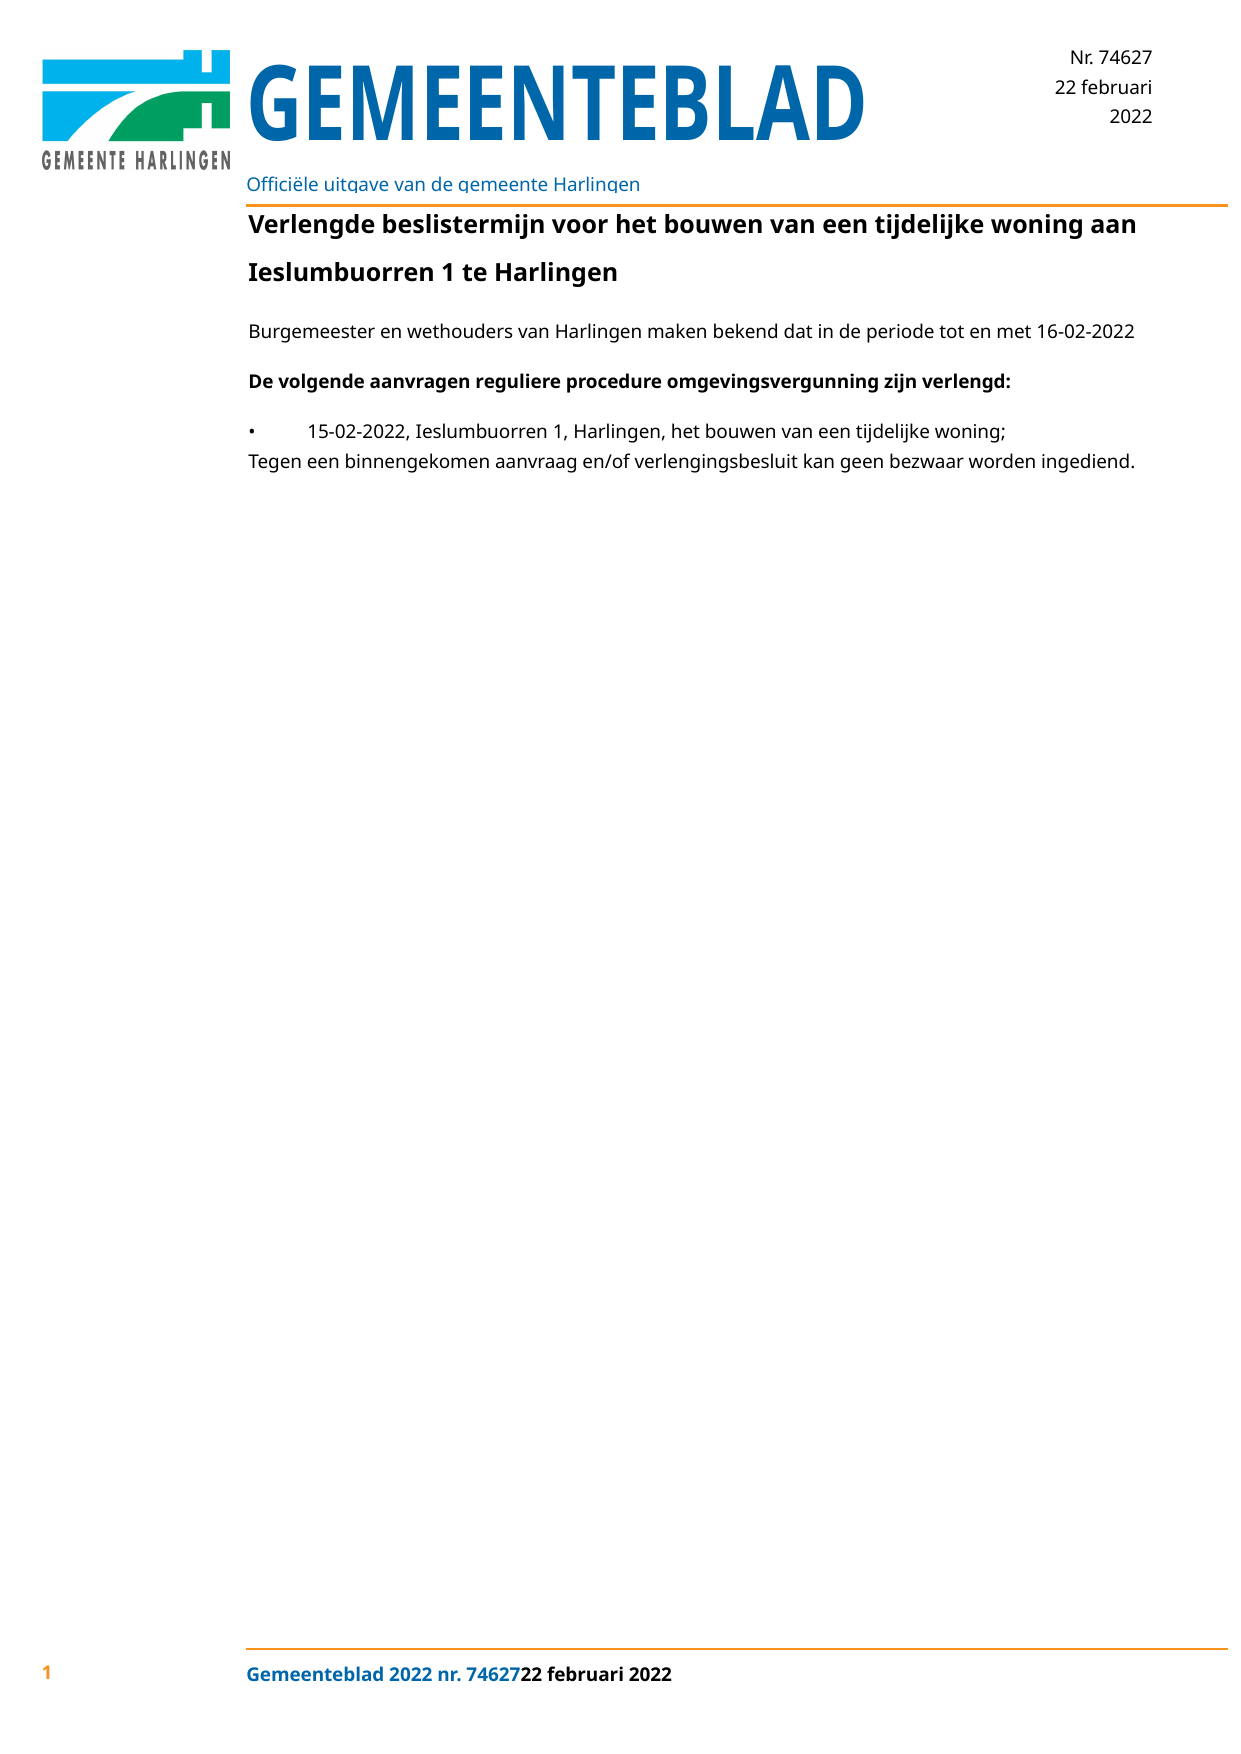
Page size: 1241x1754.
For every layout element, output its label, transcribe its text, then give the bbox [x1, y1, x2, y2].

text De volgende aanvragen reguliere procedure omgevingsvergunning zijn verlengd: [248, 368, 1152, 394]
text Verlengde beslistermijn voor het bouwen van een tijdelijke woning aan Ieslumbuorren 1 te Harlingen [248, 207, 1152, 288]
text Burgemeester en wethouders van Harlingen maken bekend dat in de periode tot en met 16-02-2022 [248, 318, 1152, 344]
picture [41, 47, 231, 172]
list 15-02-2022, Ieslumbuorren 1, Harlingen, het bouwen van een tijdelijke woning; [248, 419, 1152, 444]
text Tegen een binnengekomen aanvraag en/of verlengingsbesluit kan geen bezwaar worden ingediend. [248, 448, 1152, 474]
